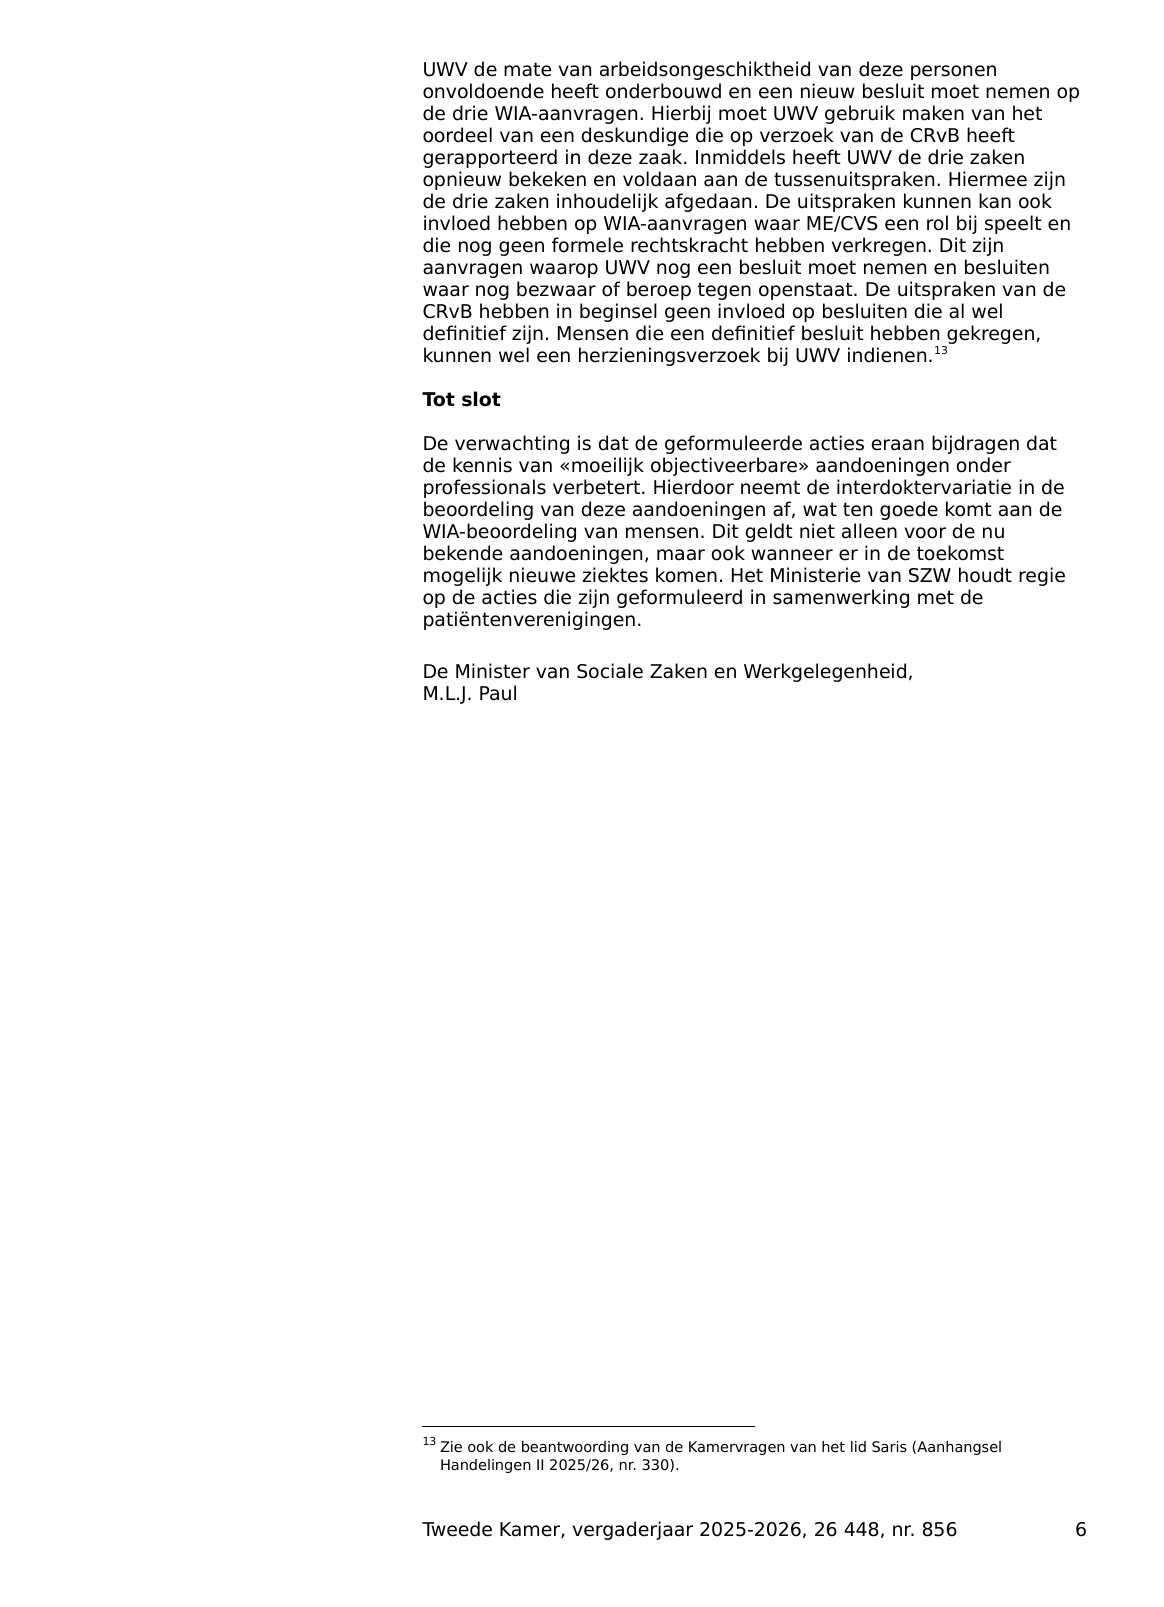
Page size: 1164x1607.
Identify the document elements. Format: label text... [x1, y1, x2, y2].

text Zie ook de beantwoording van de Kamervragen van het lid Saris (Aanhangsel Handelingen II 2025/26, nr. 330). [422, 1435, 1087, 1474]
text UWV de mate van arbeidsongeschiktheid van deze personen onvoldoende heeft onderbouwd en een nieuw besluit moet nemen op de drie WIA-aanvragen. Hierbij moet UWV gebruik maken van het oordeel van een deskundige die op verzoek van de CRvB heeft gerapporteerd in deze zaak. Inmiddels heeft UWV de drie zaken opnieuw bekeken en voldaan aan de tussenuitspraken. Hiermee zijn de drie zaken inhoudelijk afgedaan. De uitspraken kunnen kan ook invloed hebben op WIA-aanvragen waar ME/CVS een rol bij speelt en die nog geen formele rechtskracht hebben verkregen. Dit zijn aanvragen waarop UWV nog een besluit moet nemen en besluiten waar nog bezwaar of beroep tegen openstaat. De uitspraken van de CRvB hebben in beginsel geen invloed op besluiten die al wel definitief zijn. Mensen die een definitief besluit hebben gekregen, kunnen wel een herzieningsverzoek bij UWV indienen. [422, 59, 1087, 367]
subtitle Tot slot [422, 389, 1087, 411]
text De Minister van Sociale Zaken en Werkgelegenheid, M.L.J. Paul [422, 661, 1087, 705]
text De verwachting is dat de geformuleerde acties eraan bijdragen dat de kennis van «moeilijk objectiveerbare» aandoeningen onder professionals verbetert. Hierdoor neemt de interdoktervariatie in de beoordeling van deze aandoeningen af, wat ten goede komt aan de WIA-beoordeling van mensen. Dit geldt niet alleen voor de nu bekende aandoeningen, maar ook wanneer er in de toekomst mogelijk nieuwe ziektes komen. Het Ministerie van SZW houdt regie op de acties die zijn geformuleerd in samenwerking met de patiëntenverenigingen. [422, 433, 1087, 631]
